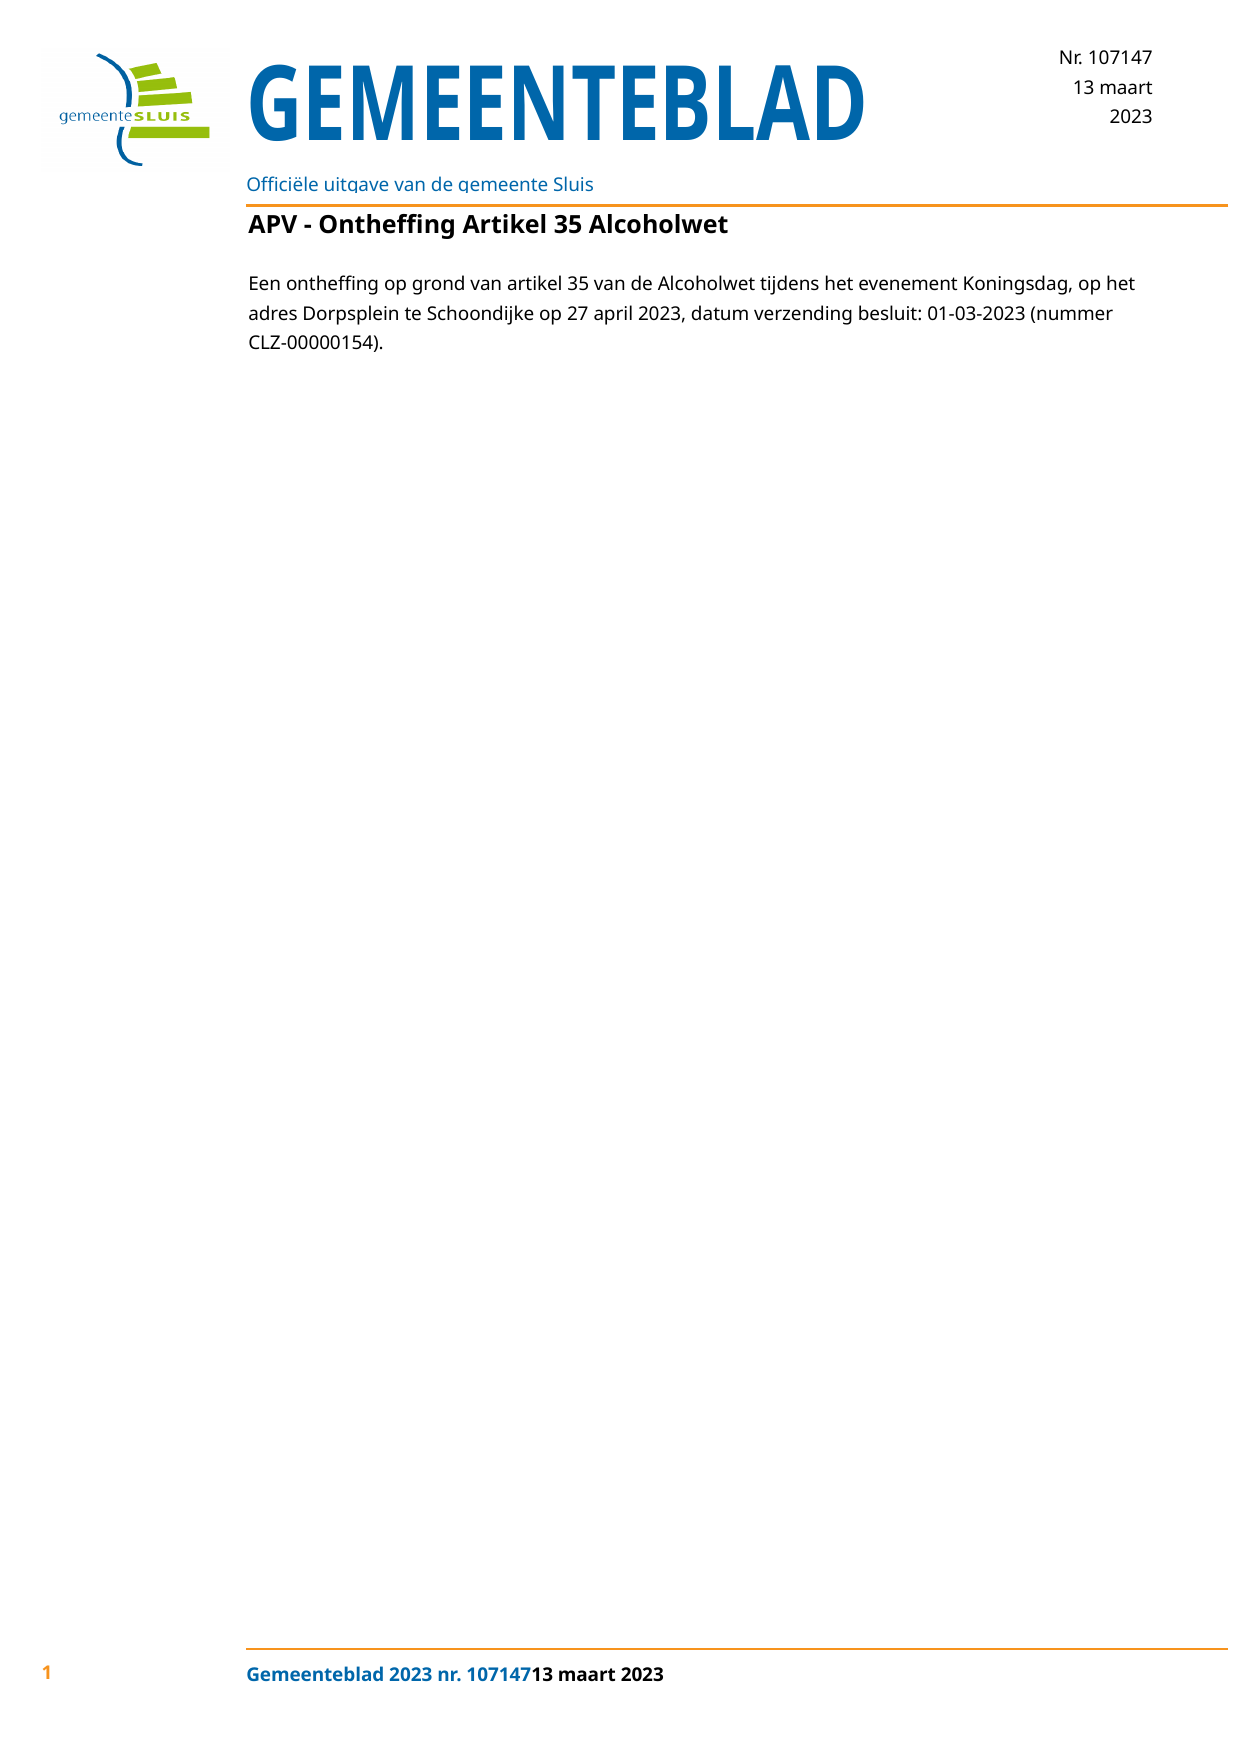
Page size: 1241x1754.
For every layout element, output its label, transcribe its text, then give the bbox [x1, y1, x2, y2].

picture [41, 47, 231, 172]
text APV - Ontheffing Artikel 35 Alcoholwet [248, 207, 1152, 241]
text Een ontheffing op grond van artikel 35 van de Alcoholwet tijdens het evenement Koningsdag, op het adres Dorpsplein te Schoondijke op 27 april 2023, datum verzending besluit: 01-03-2023 (nummer CLZ-00000154). [248, 270, 1152, 355]
